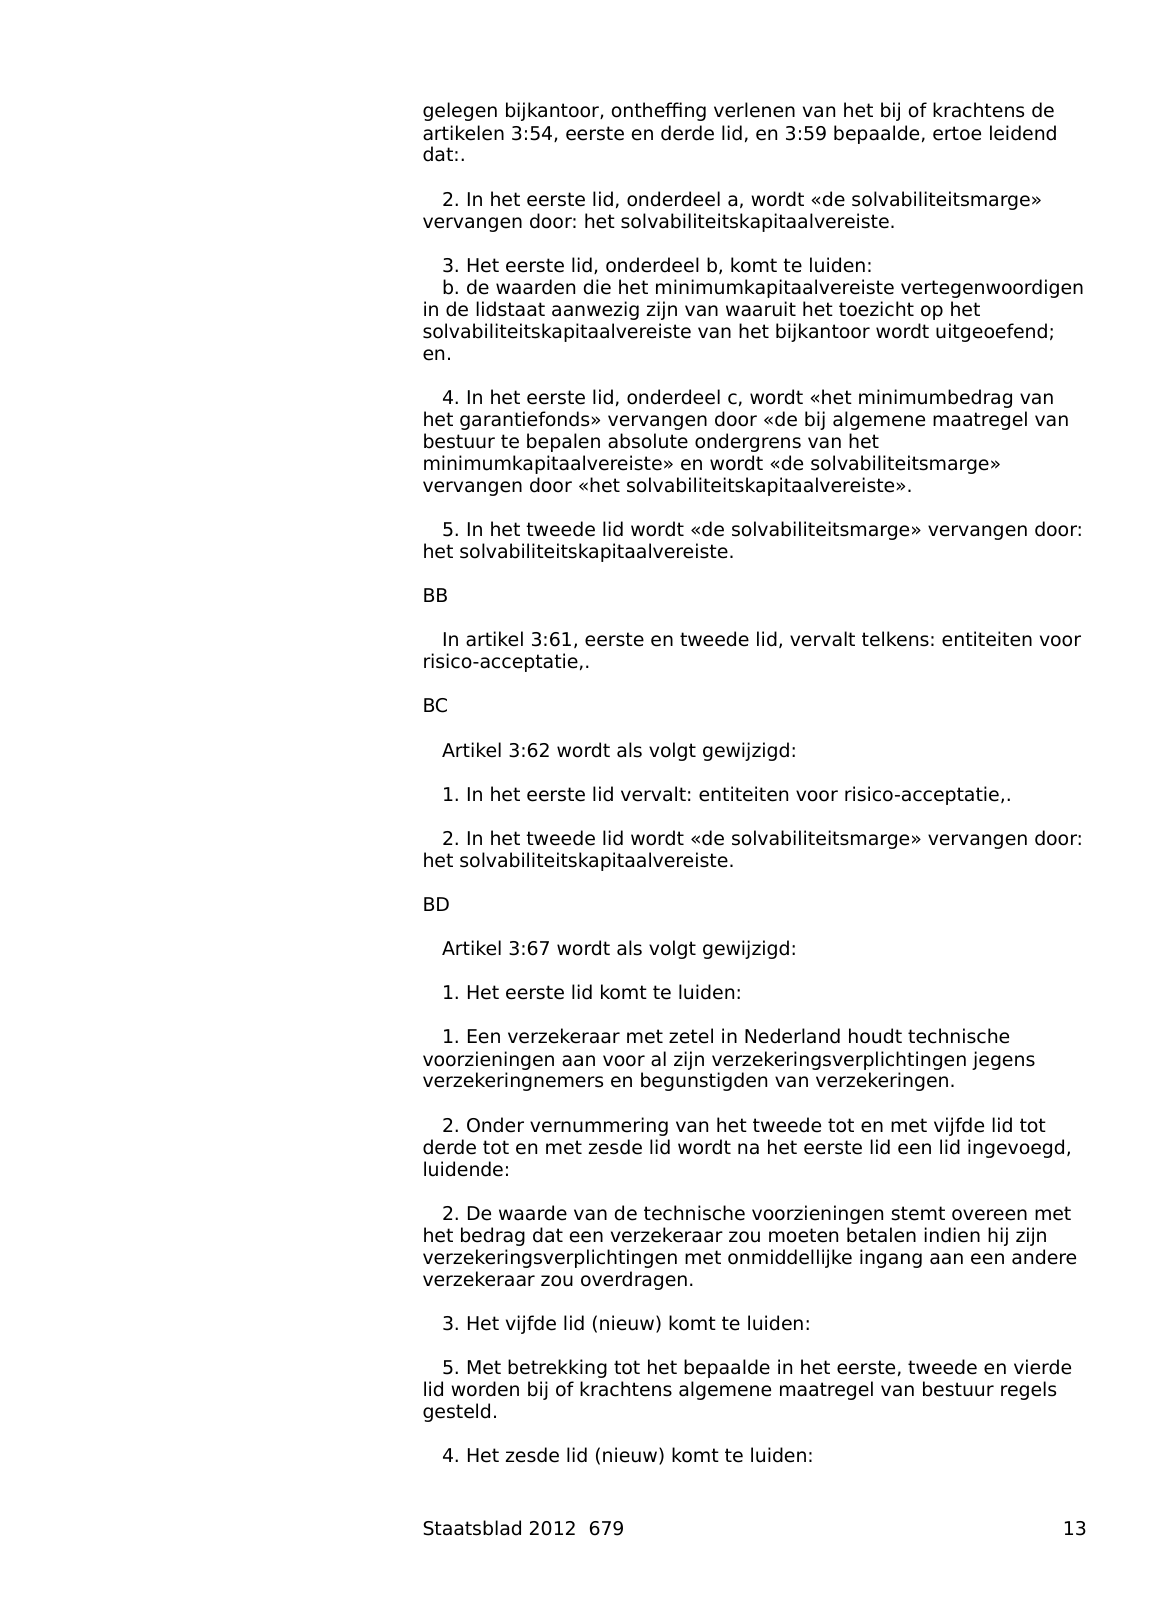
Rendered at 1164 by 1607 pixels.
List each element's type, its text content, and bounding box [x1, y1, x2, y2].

text 2. In het tweede lid wordt «de solvabiliteitsmarge» vervangen door: het solvabiliteitskapitaalvereiste. [422, 828, 1087, 872]
text 3. Het vijfde lid (nieuw) komt te luiden: [422, 1313, 1087, 1335]
text BD [422, 894, 1087, 916]
text 1. Een verzekeraar met zetel in Nederland houdt technische voorzieningen aan voor al zijn verzekeringsverplichtingen jegens verzekeringnemers en begunstigden van verzekeringen. [422, 1026, 1087, 1092]
text Artikel 3:62 wordt als volgt gewijzigd: [422, 739, 1087, 761]
text 5. Met betrekking tot het bepaalde in het eerste, tweede en vierde lid worden bij of krachtens algemene maatregel van bestuur regels gesteld. [422, 1357, 1087, 1423]
text In artikel 3:61, eerste en tweede lid, vervalt telkens: entiteiten voor risico-acceptatie,. [422, 629, 1087, 673]
text b. de waarden die het minimumkapitaalvereiste vertegenwoordigen in de lidstaat aanwezig zijn van waaruit het toezicht op het solvabiliteitskapitaalvereiste van het bijkantoor wordt uitgeoefend; en. [422, 277, 1087, 364]
text 2. In het eerste lid, onderdeel a, wordt «de solvabiliteitsmarge» vervangen door: het solvabiliteitskapitaalvereiste. [422, 188, 1087, 232]
text 5. In het tweede lid wordt «de solvabiliteitsmarge» vervangen door: het solvabiliteitskapitaalvereiste. [422, 519, 1087, 563]
text Artikel 3:67 wordt als volgt gewijzigd: [422, 938, 1087, 960]
text 4. In het eerste lid, onderdeel c, wordt «het minimumbedrag van het garantiefonds» vervangen door «de bij algemene maatregel van bestuur te bepalen absolute ondergrens van het minimumkapitaalvereiste» en wordt «de solvabiliteitsmarge» vervangen door «het solvabiliteitskapitaalvereiste». [422, 387, 1087, 497]
text 2. Onder vernummering van het tweede tot en met vijfde lid tot derde tot en met zesde lid wordt na het eerste lid een lid ingevoegd, luidende: [422, 1114, 1087, 1181]
text 1. In het eerste lid vervalt: entiteiten voor risico-acceptatie,. [422, 784, 1087, 806]
text BB [422, 585, 1087, 607]
text 4. Het zesde lid (nieuw) komt te luiden: [422, 1445, 1087, 1467]
text 3. Het eerste lid, onderdeel b, komt te luiden: [422, 255, 1087, 277]
text BC [422, 695, 1087, 717]
text 1. Het eerste lid komt te luiden: [422, 982, 1087, 1004]
text gelegen bijkantoor, ontheffing verlenen van het bij of krachtens de artikelen 3:54, eerste en derde lid, en 3:59 bepaalde, ertoe leidend dat:. [422, 100, 1087, 166]
text 2. De waarde van de technische voorzieningen stemt overeen met het bedrag dat een verzekeraar zou moeten betalen indien hij zijn verzekeringsverplichtingen met onmiddellijke ingang aan een andere verzekeraar zou overdragen. [422, 1203, 1087, 1291]
